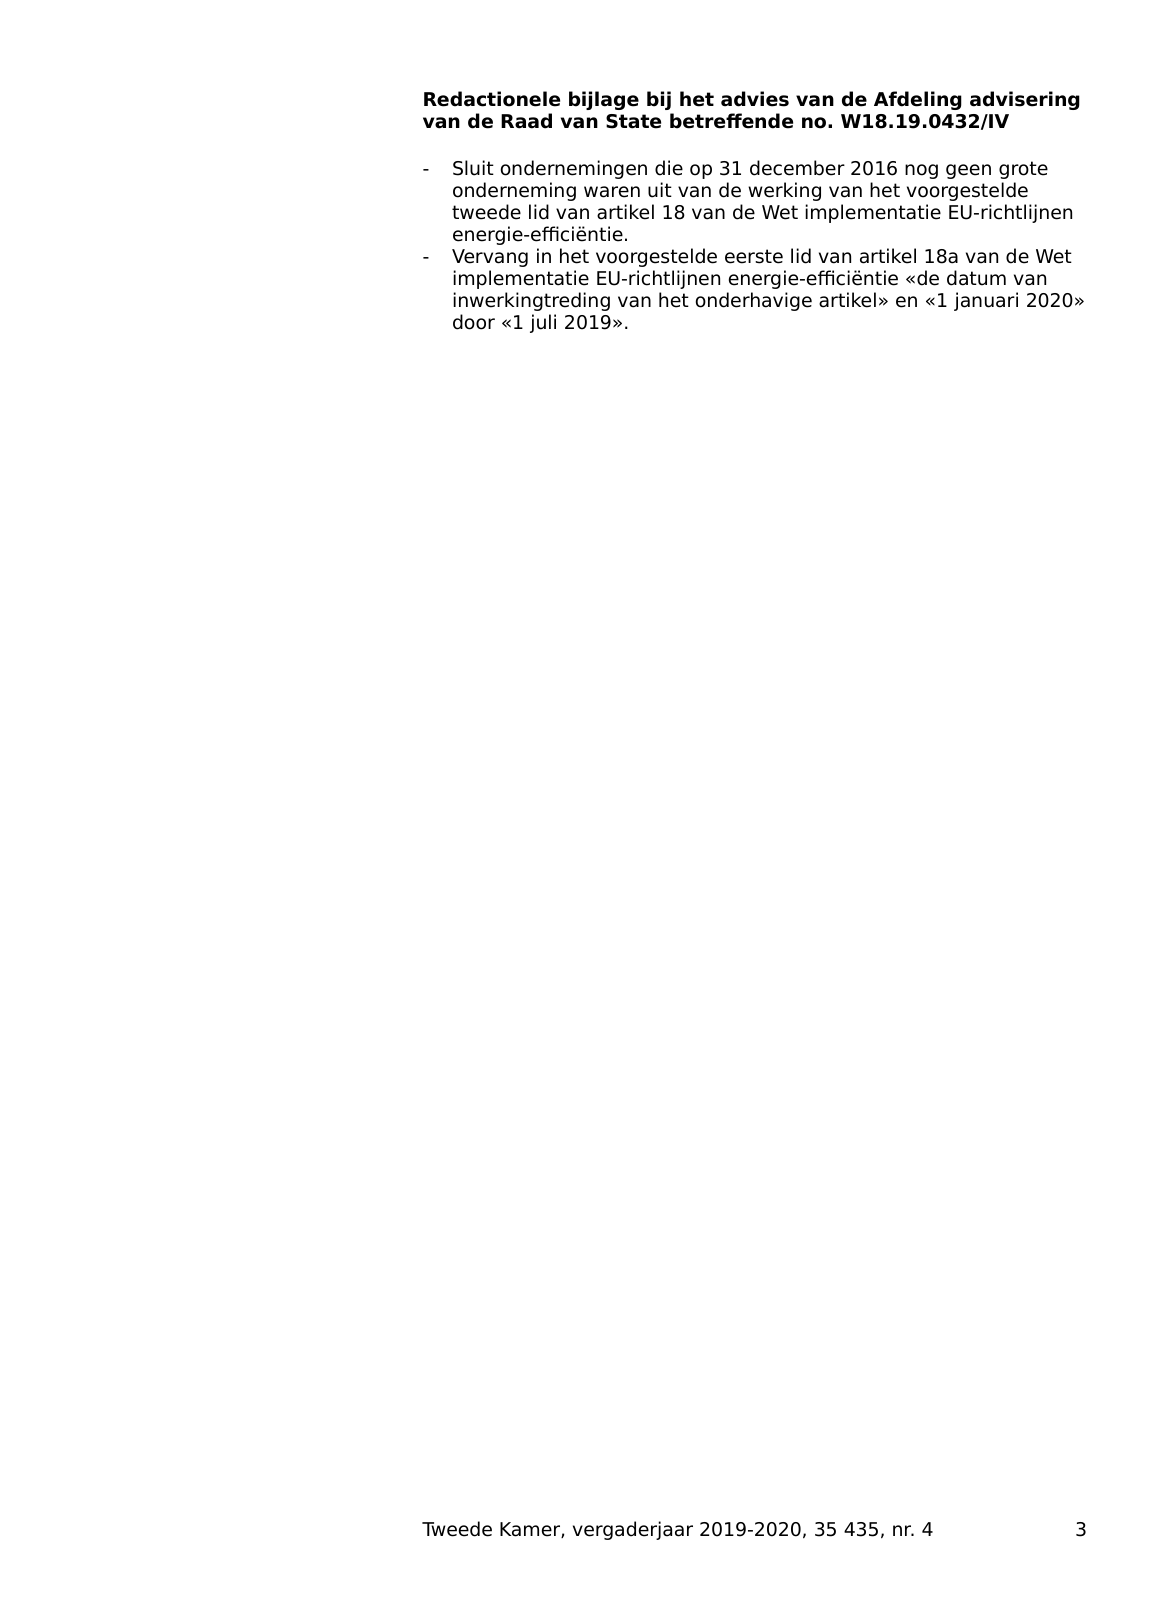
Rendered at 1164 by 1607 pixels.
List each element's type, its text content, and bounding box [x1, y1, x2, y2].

text - Sluit ondernemingen die op 31 december 2016 nog geen grote onderneming waren uit van de werking van het voorgestelde tweede lid van artikel 18 van de Wet implementatie EU-richtlijnen energie-efficiëntie. [422, 158, 1087, 246]
text - Vervang in het voorgestelde eerste lid van artikel 18a van de Wet implementatie EU-richtlijnen energie-efficiëntie «de datum van inwerkingtreding van het onderhavige artikel» en «1 januari 2020» door «1 juli 2019». [422, 246, 1087, 334]
subtitle Redactionele bijlage bij het advies van de Afdeling advisering van de Raad van State betreffende no. W18.19.0432/IV [77, 89, 1087, 133]
